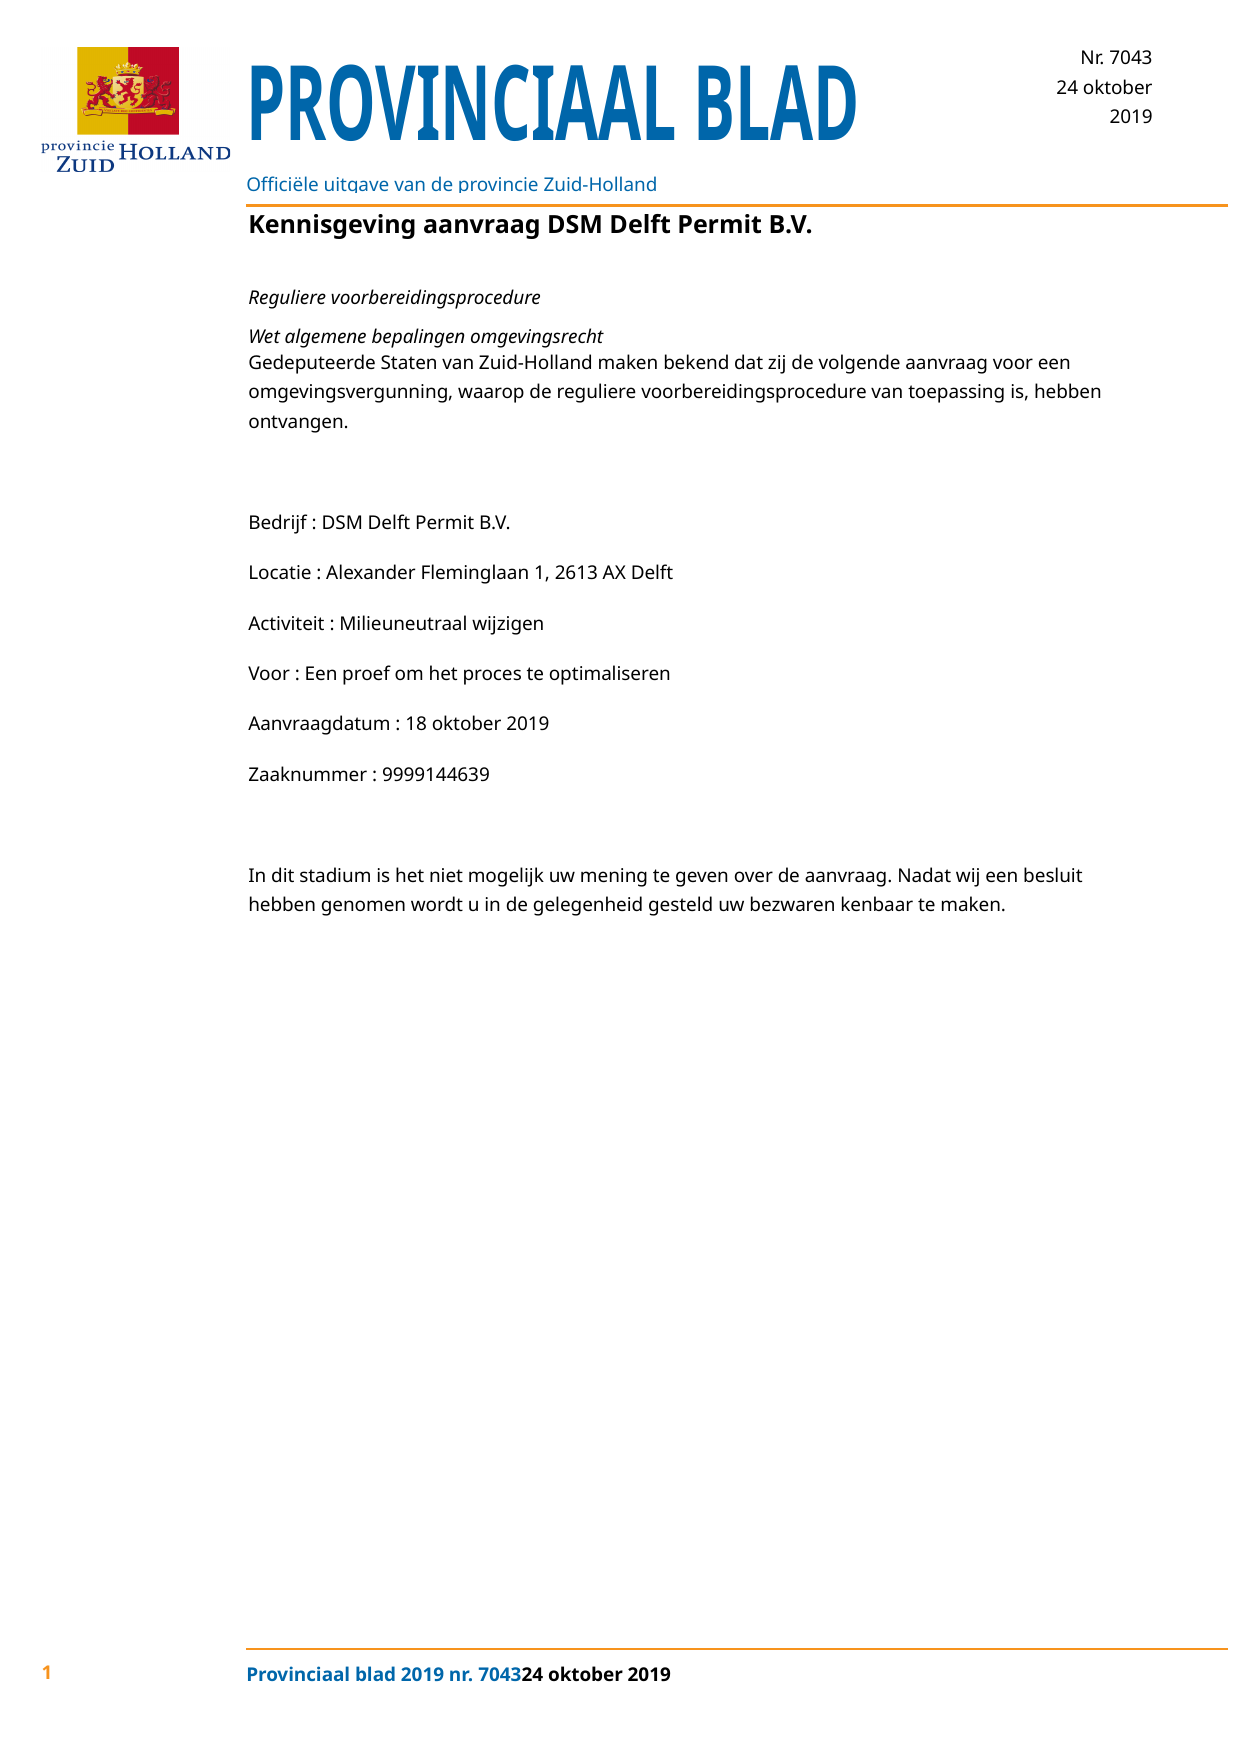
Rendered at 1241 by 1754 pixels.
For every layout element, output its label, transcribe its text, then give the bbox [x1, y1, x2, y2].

text Zaaknummer : 9999144639 [248, 761, 1152, 787]
text Gedeputeerde Staten van Zuid-Holland maken bekend dat zij de volgende aanvraag voor een omgevingsvergunning, waarop de reguliere voorbereidingsprocedure van toepassing is, hebben ontvangen. [248, 349, 1152, 434]
text In dit stadium is het niet mogelijk uw mening te geven over de aanvraag. Nadat wij een besluit hebben genomen wordt u in de gelegenheid gesteld uw bezwaren kenbaar te maken. [248, 862, 1152, 917]
text Voor : Een proef om het proces te optimaliseren [248, 660, 1152, 686]
text Aanvraagdatum : 18 oktober 2019 [248, 711, 1152, 736]
text Reguliere voorbereidingsprocedure [248, 284, 1152, 309]
text Kennisgeving aanvraag DSM Delft Permit B.V. [248, 207, 1152, 241]
picture [41, 47, 231, 172]
text Wet algemene bepalingen omgevingsrecht [248, 323, 1152, 349]
text Activiteit : Milieuneutraal wijzigen [248, 610, 1152, 635]
text Locatie : Alexander Fleminglaan 1, 2613 AX Delft [248, 559, 1152, 585]
text Bedrijf : DSM Delft Permit B.V. [248, 509, 1152, 534]
